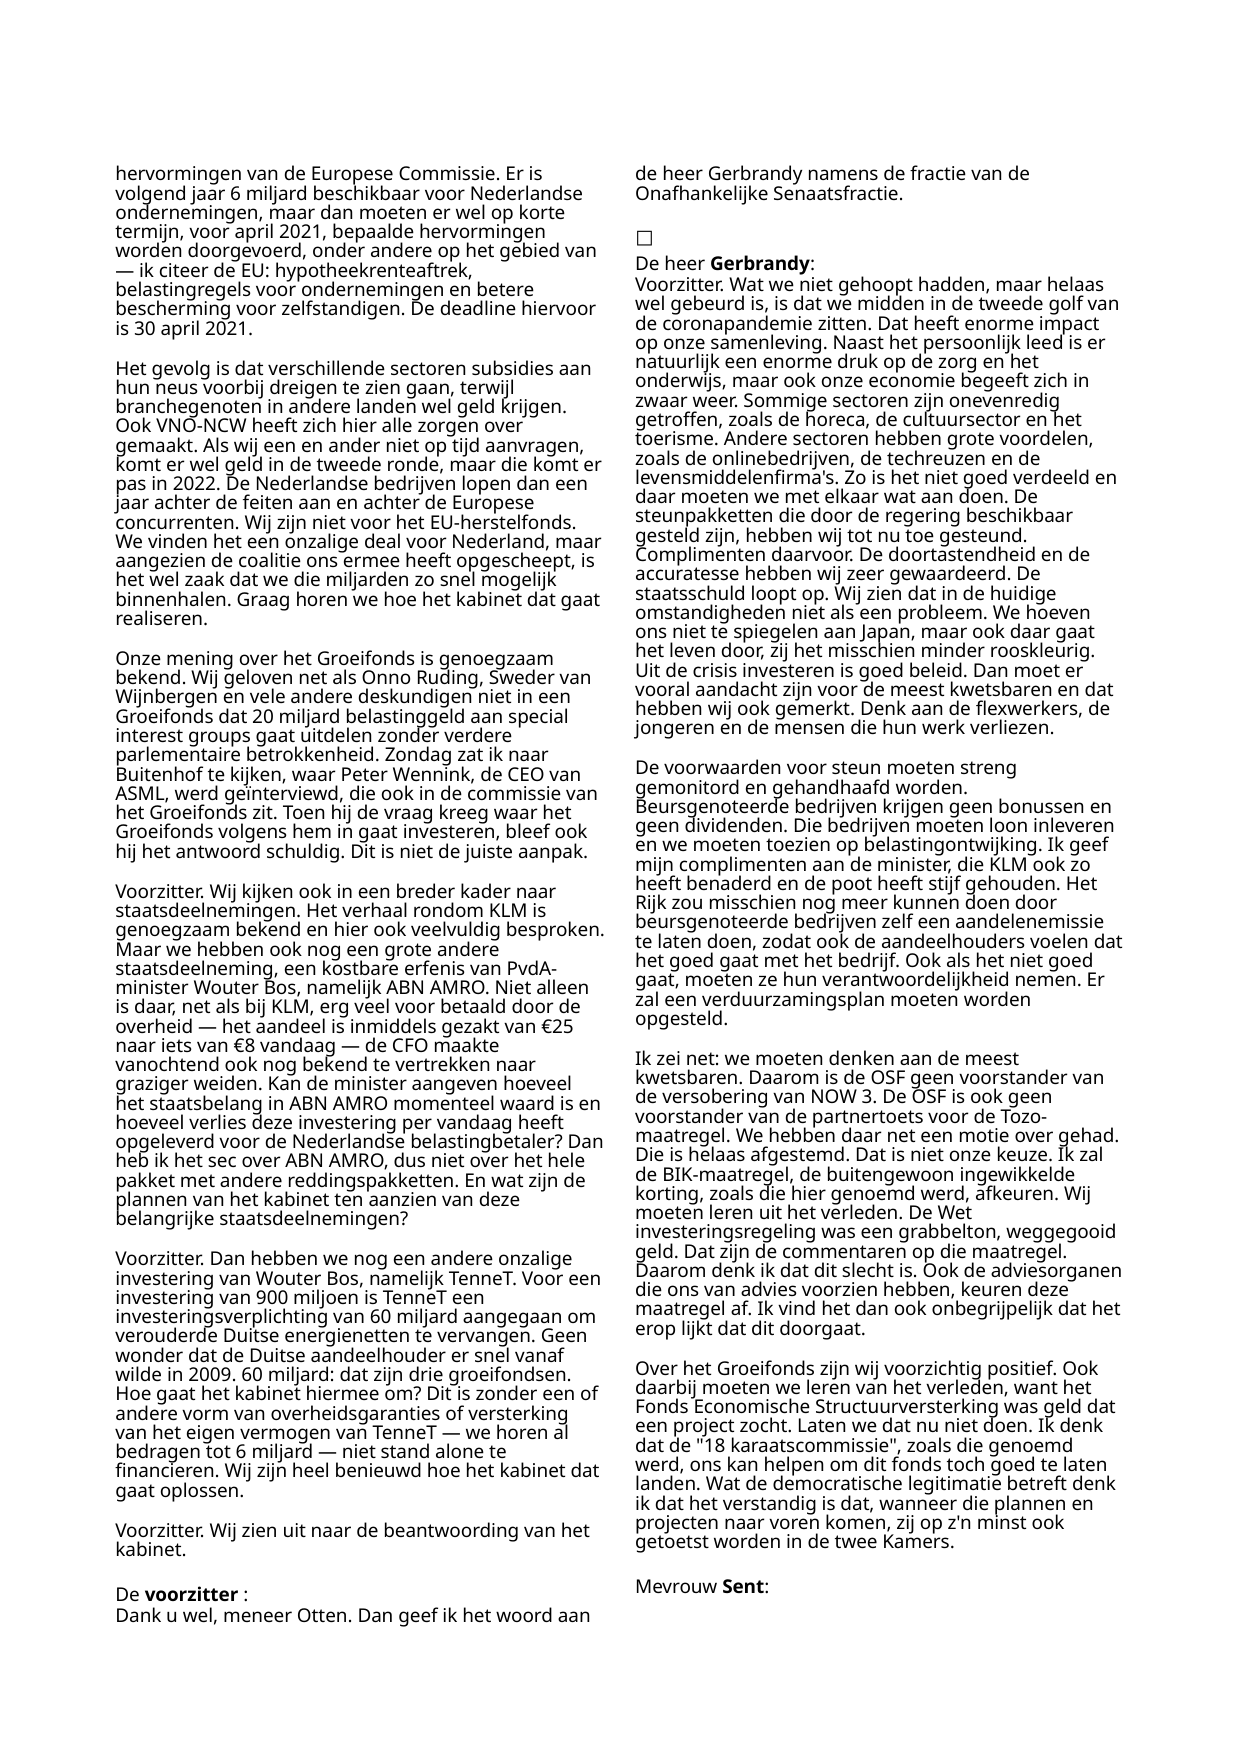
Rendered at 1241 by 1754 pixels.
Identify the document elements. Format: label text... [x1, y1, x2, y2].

text Voorzitter. Wij kijken ook in een breder kader naar staatsdeelnemingen. Het verhaal rondom KLM is genoegzaam bekend en hier ook veelvuldig besproken. Maar we hebben ook nog een grote andere staatsdeelneming, een kostbare erfenis van PvdA-minister Wouter Bos, namelijk ABN AMRO. Niet alleen is daar, net als bij KLM, erg veel voor betaald door de overheid — het aandeel is inmiddels gezakt van €25 naar iets van €8 vandaag — de CFO maakte vanochtend ook nog bekend te vertrekken naar graziger weiden. Kan de minister aangeven hoeveel het staatsbelang in ABN AMRO momenteel waard is en hoeveel verlies deze investering per vandaag heeft opgeleverd voor de Nederlandse belastingbetaler? Dan heb ik het sec over ABN AMRO, dus niet over het hele pakket met andere reddingspakketten. En wat zijn de plannen van het kabinet ten aanzien van deze belangrijke staatsdeelnemingen? [115, 883, 605, 1229]
text hervormingen van de Europese Commissie. Er is volgend jaar 6 miljard beschikbaar voor Nederlandse ondernemingen, maar dan moeten er wel op korte termijn, voor april 2021, bepaalde hervormingen worden doorgevoerd, onder andere op het gebied van — ik citeer de EU: hypotheekrenteaftrek, belastingregels voor ondernemingen en betere bescherming voor zelfstandigen. De deadline hiervoor is 30 april 2021. [115, 165, 605, 339]
text De voorzitter : [115, 1581, 605, 1607]
text Voorzitter. Dan hebben we nog een andere onzalige investering van Wouter Bos, namelijk TenneT. Voor een investering van 900 miljoen is TenneT een investeringsverplichting van 60 miljard aangegaan om verouderde Duitse energienetten te vervangen. Geen wonder dat de Duitse aandeelhouder er snel vanaf wilde in 2009. 60 miljard: dat zijn drie groeifondsen. Hoe gaat het kabinet hiermee om? Dit is zonder een of andere vorm van overheidsgaranties of versterking van het eigen vermogen van TenneT — we horen al bedragen tot 6 miljard — niet stand alone te financieren. Wij zijn heel benieuwd hoe het kabinet dat gaat oplossen. [115, 1250, 605, 1501]
text De voorwaarden voor steun moeten streng gemonitord en gehandhaafd worden. Beursgenoteerde bedrijven krijgen geen bonussen en geen dividenden. Die bedrijven moeten loon inleveren en we moeten toezien op belastingontwijking. Ik geef mijn complimenten aan de minister, die KLM ook zo heeft benaderd en de poot heeft stijf gehouden. Het Rijk zou misschien nog meer kunnen doen door beursgenoteerde bedrijven zelf een aandelenemissie te laten doen, zodat ook de aandeelhouders voelen dat het goed gaat met het bedrijf. Ook als het niet goed gaat, moeten ze hun verantwoordelijkheid nemen. Er zal een verduurzamingsplan moeten worden opgesteld. [635, 759, 1125, 1029]
text Ik zei net: we moeten denken aan de meest kwetsbaren. Daarom is de OSF geen voorstander van de versobering van NOW 3. De OSF is ook geen voorstander van de partnertoets voor de Tozo-maatregel. We hebben daar net een motie over gehad. Die is helaas afgestemd. Dat is niet onze keuze. Ik zal de BIK-maatregel, de buitengewoon ingewikkelde korting, zoals die hier genoemd werd, afkeuren. Wij moeten leren uit het verleden. De Wet investeringsregeling was een grabbelton, weggegooid geld. Dat zijn de commentaren op die maatregel. Daarom denk ik dat dit slecht is. Ook de adviesorganen die ons van advies voorzien hebben, keuren deze maatregel af. Ik vind het dan ook onbegrijpelijk dat het erop lijkt dat dit doorgaat. [635, 1050, 1125, 1339]
text Onze mening over het Groeifonds is genoegzaam bekend. Wij geloven net als Onno Ruding, Sweder van Wijnbergen en vele andere deskundigen niet in een Groeifonds dat 20 miljard belastinggeld aan special interest groups gaat uitdelen zonder verdere parlementaire betrokkenheid. Zondag zat ik naar Buitenhof te kijken, waar Peter Wennink, de CEO van ASML, werd geïnterviewd, die ook in de commissie van het Groeifonds zit. Toen hij de vraag kreeg waar het Groeifonds volgens hem in gaat investeren, bleef ook hij het antwoord schuldig. Dit is niet de juiste aanpak. [115, 650, 605, 862]
text Dank u wel, meneer Otten. Dan geef ik het woord aan [115, 1607, 605, 1626]
text ⬜ [635, 225, 1125, 250]
text Over het Groeifonds zijn wij voorzichtig positief. Ook daarbij moeten we leren van het verleden, want het Fonds Economische Structuurversterking was geld dat een project zocht. Laten we dat nu niet doen. Ik denk dat de "18 karaatscommissie", zoals die genoemd werd, ons kan helpen om dit fonds toch goed te laten landen. Wat de democratische legitimatie betreft denk ik dat het verstandig is dat, wanneer die plannen en projecten naar voren komen, zij op z'n minst ook getoetst worden in de twee Kamers. [635, 1360, 1125, 1552]
text Het gevolg is dat verschillende sectoren subsidies aan hun neus voorbij dreigen te zien gaan, terwijl branchegenoten in andere landen wel geld krijgen. Ook VNO-NCW heeft zich hier alle zorgen over gemaakt. Als wij een en ander niet op tijd aanvragen, komt er wel geld in de tweede ronde, maar die komt er pas in 2022. De Nederlandse bedrijven lopen dan een jaar achter de feiten aan en achter de Europese concurrenten. Wij zijn niet voor het EU-herstelfonds. We vinden het een onzalige deal voor Nederland, maar aangezien de coalitie ons ermee heeft opgescheept, is het wel zaak dat we die miljarden zo snel mogelijk binnenhalen. Graag horen we hoe het kabinet dat gaat realiseren. [115, 359, 605, 629]
text Voorzitter. Wat we niet gehoopt hadden, maar helaas wel gebeurd is, is dat we midden in de tweede golf van de coronapandemie zitten. Dat heeft enorme impact op onze samenleving. Naast het persoonlijk leed is er natuurlijk een enorme druk op de zorg en het onderwijs, maar ook onze economie begeeft zich in zwaar weer. Sommige sectoren zijn onevenredig getroffen, zoals de horeca, de cultuursector en het toerisme. Andere sectoren hebben grote voordelen, zoals de onlinebedrijven, de techreuzen en de levensmiddelenfirma's. Zo is het niet goed verdeeld en daar moeten we met elkaar wat aan doen. De steunpakketten die door de regering beschikbaar gesteld zijn, hebben wij tot nu toe gesteund. Complimenten daarvoor. De doortastendheid en de accuratesse hebben wij zeer gewaardeerd. De staatsschuld loopt op. Wij zien dat in de huidige omstandigheden niet als een probleem. We hoeven ons niet te spiegelen aan Japan, maar ook daar gaat het leven door, zij het misschien minder rooskleurig. Uit de crisis investeren is goed beleid. Dan moet er vooral aandacht zijn voor de meest kwetsbaren en dat hebben wij ook gemerkt. Denk aan de flexwerkers, de jongeren en de mensen die hun werk verliezen. [635, 276, 1125, 739]
text De heer Gerbrandy: [635, 250, 1125, 276]
text Voorzitter. Wij zien uit naar de beantwoording van het kabinet. [115, 1522, 605, 1560]
text Mevrouw Sent: [635, 1573, 1125, 1599]
text de heer Gerbrandy namens de fractie van de Onafhankelijke Senaatsfractie. [635, 165, 1125, 204]
